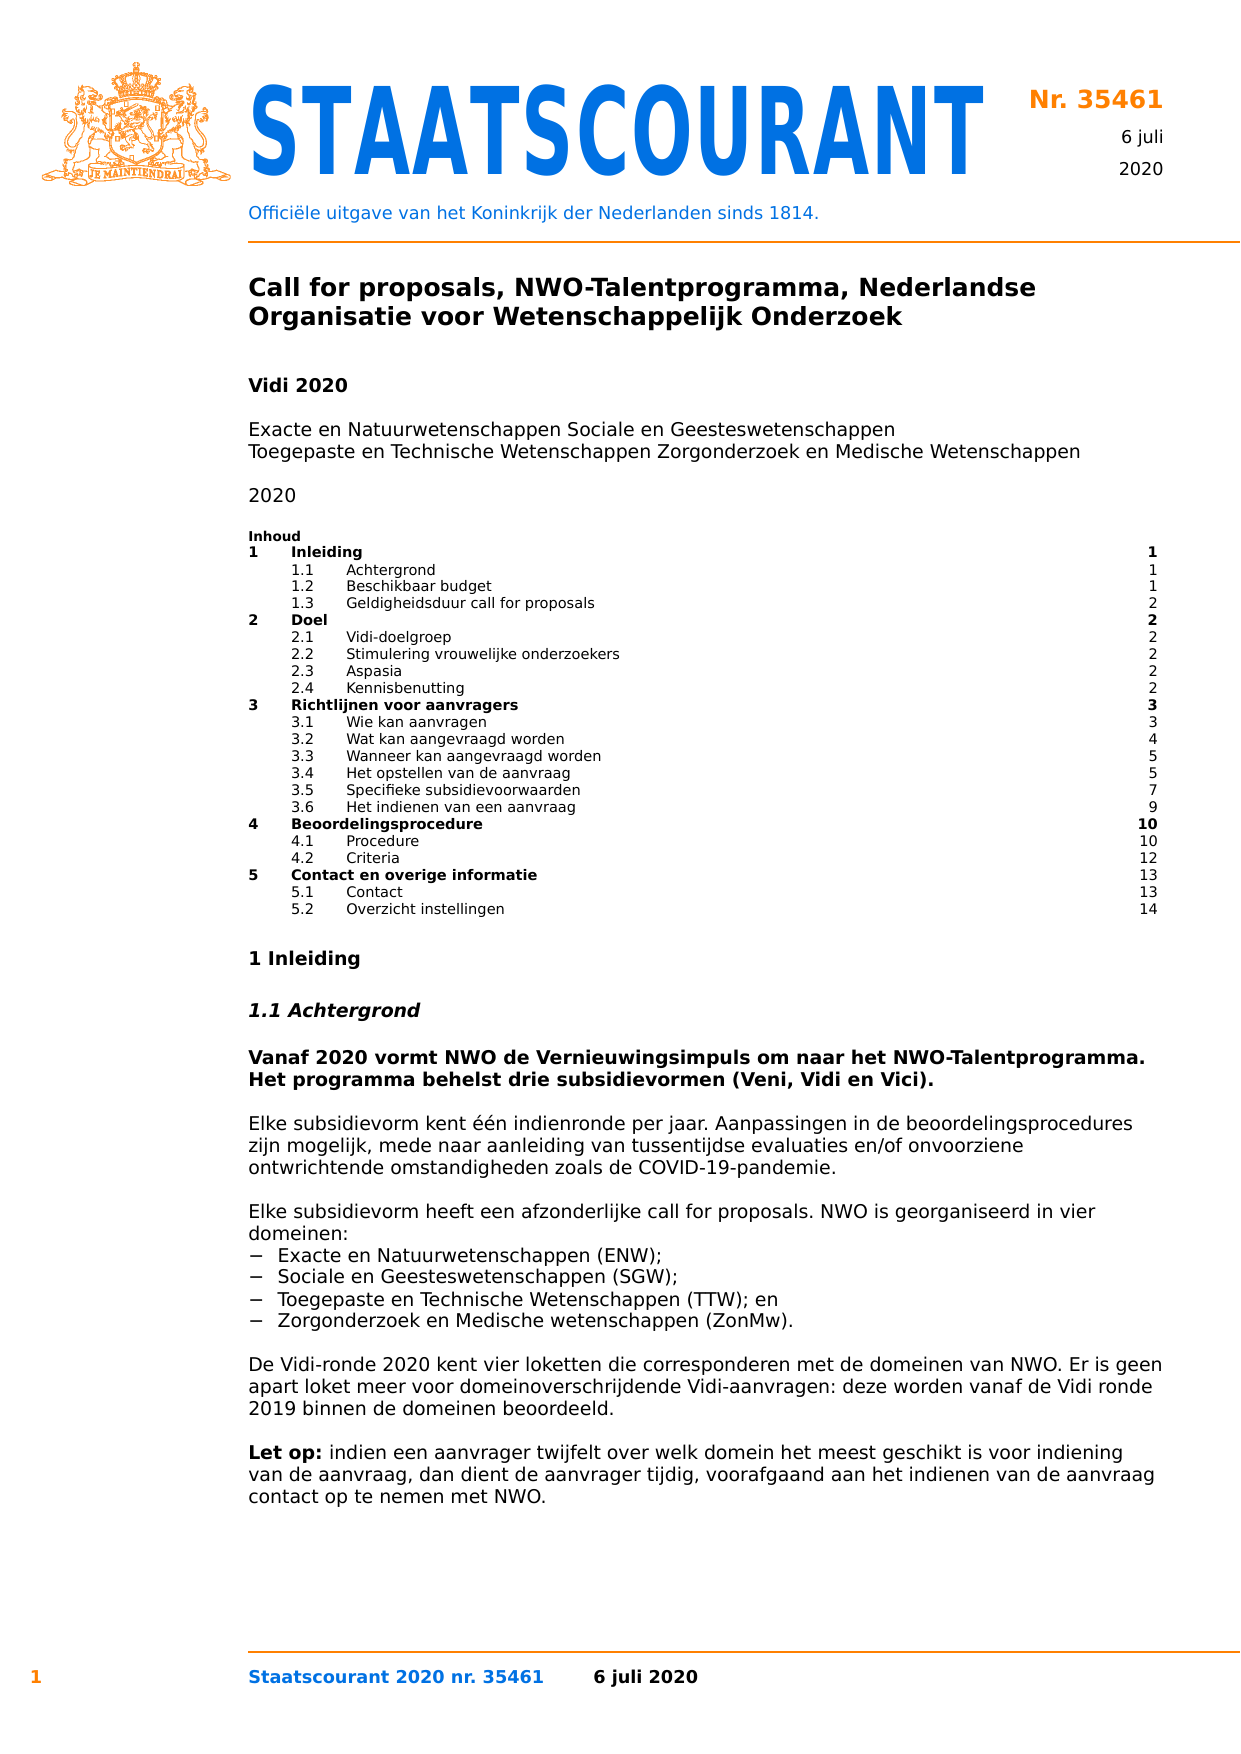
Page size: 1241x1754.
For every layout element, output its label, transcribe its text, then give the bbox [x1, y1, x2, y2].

table_cell [248, 748, 285, 765]
table_cell [248, 884, 285, 901]
table_cell Beoordelingsprocedure [285, 816, 1072, 833]
table_cell 5 [1073, 748, 1163, 765]
table_cell Richtlijnen voor aanvragers [285, 697, 1072, 714]
subtitle 1 Inleiding [248, 948, 1163, 970]
table_cell 1 [1073, 561, 1163, 578]
table_cell 3 [248, 697, 285, 714]
table_cell Geldigheidsduur call for proposals [340, 595, 1072, 612]
table_cell 1 [248, 544, 285, 561]
subtitle 1.1 Achtergrond [248, 1000, 1163, 1022]
table_cell [248, 629, 285, 646]
text − Sociale en Geesteswetenschappen (SGW); [248, 1266, 1163, 1288]
table_cell Vidi-doelgroep [340, 629, 1072, 646]
table_cell 7 [1073, 782, 1163, 799]
table_cell Achtergrond [340, 561, 1072, 578]
table_cell 2.1 [285, 629, 340, 646]
table_cell 2.3 [285, 663, 340, 680]
text Elke subsidievorm kent één indienronde per jaar. Aanpassingen in de beoordelingsprocedures zijn mogelijk, mede naar aanleiding van tussentijdse evaluaties en/of onvoorziene ontwrichtende omstandigheden zoals de COVID-19-pandemie. [248, 1113, 1163, 1179]
table_cell Wie kan aanvragen [340, 714, 1072, 731]
table_cell Contact en overige informatie [285, 867, 1072, 884]
table_cell 2.4 [285, 680, 340, 697]
table_cell [248, 833, 285, 850]
table_cell [248, 578, 285, 595]
subtitle Call for proposals, NWO-Talentprogramma, Nederlandse Organisatie voor Wetenschappelijk Onderzoek [248, 273, 1163, 331]
table_cell 3 [1073, 697, 1163, 714]
table_cell Doel [285, 612, 1072, 629]
table_cell 1.2 [285, 578, 340, 595]
table_cell 4.2 [285, 850, 340, 867]
table_cell Officiële uitgave van het Koninkrijk der Nederlanden sinds 1814. [248, 203, 1240, 241]
table_cell [248, 731, 285, 748]
table_cell [248, 782, 285, 799]
table_cell Criteria [340, 850, 1072, 867]
table_cell 12 [1073, 850, 1163, 867]
text − Exacte en Natuurwetenschappen (ENW); [248, 1244, 1163, 1266]
table_cell 5.1 [285, 884, 340, 901]
table_cell 2020 [998, 153, 1240, 203]
table_cell Wat kan aangevraagd worden [340, 731, 1072, 748]
table_cell 5 [248, 867, 285, 884]
text 2020 [248, 485, 1163, 507]
table_cell 1.3 [285, 595, 340, 612]
table_cell 13 [1073, 867, 1163, 884]
table_cell [248, 901, 285, 918]
table_cell 4.1 [285, 833, 340, 850]
table_cell 10 [1073, 816, 1163, 833]
table_cell 2 [1073, 612, 1163, 629]
table_cell Beschikbaar budget [340, 578, 1072, 595]
table_cell 3.3 [285, 748, 340, 765]
table_cell [248, 646, 285, 663]
table_cell [248, 714, 285, 731]
table_cell 1.1 [285, 561, 340, 578]
table_cell 4 [1073, 731, 1163, 748]
table_cell Contact [340, 884, 1072, 901]
table_cell 1 [1073, 544, 1163, 561]
table_cell Aspasia [340, 663, 1072, 680]
text Exacte en Natuurwetenschappen Sociale en Geesteswetenschappen [248, 419, 1163, 441]
text − Toegepaste en Technische Wetenschappen (TTW); en [248, 1288, 1163, 1310]
table_cell 1 [1073, 578, 1163, 595]
table_cell 5 [1073, 765, 1163, 782]
table_cell 3.2 [285, 731, 340, 748]
table_header Inhoud [248, 529, 1163, 544]
text Vidi 2020 [248, 375, 1163, 397]
table_cell Stimulering vrouwelijke onderzoekers [340, 646, 1072, 663]
table_cell 2 [1073, 595, 1163, 612]
table_cell 3.6 [285, 799, 340, 816]
table_cell Inleiding [285, 544, 1072, 561]
table_cell Kennisbenutting [340, 680, 1072, 697]
table_header [25, 62, 248, 241]
table_cell 6 juli [998, 121, 1240, 153]
table_cell 5.2 [285, 901, 340, 918]
table_cell 3 [1073, 714, 1163, 731]
table_cell Het indienen van een aanvraag [340, 799, 1072, 816]
table_cell [248, 663, 285, 680]
table_cell 2 [1073, 663, 1163, 680]
table_cell 2.2 [285, 646, 340, 663]
table_header STAATSCOURANT [248, 62, 998, 203]
text De Vidi-ronde 2020 kent vier loketten die corresponderen met de domeinen van NWO. Er is geen apart loket meer voor domeinoverschrijdende Vidi-aanvragen: deze worden vanaf de Vidi ronde 2019 binnen de domeinen beoordeeld. [248, 1354, 1163, 1420]
table_cell 2 [248, 612, 285, 629]
text Let op: indien een aanvrager twijfelt over welk domein het meest geschikt is voor indiening van de aanvraag, dan dient de aanvrager tijdig, voorafgaand aan het indienen van de aanvraag contact op te nemen met NWO. [248, 1442, 1163, 1508]
table_cell 2 [1073, 629, 1163, 646]
table_cell Het opstellen van de aanvraag [340, 765, 1072, 782]
table_cell 3.5 [285, 782, 340, 799]
table_cell [248, 595, 285, 612]
table_header Nr. 35461 [998, 62, 1240, 121]
table_cell 10 [1073, 833, 1163, 850]
table_cell [248, 799, 285, 816]
table_cell [248, 765, 285, 782]
table_cell [248, 850, 285, 867]
table_cell 3.1 [285, 714, 340, 731]
table_cell [248, 680, 285, 697]
table_cell Specifieke subsidievoorwaarden [340, 782, 1072, 799]
table_cell [248, 561, 285, 578]
table_cell Wanneer kan aangevraagd worden [340, 748, 1072, 765]
table_cell 14 [1073, 901, 1163, 918]
table_cell 2 [1073, 680, 1163, 697]
table_cell 3.4 [285, 765, 340, 782]
table_cell Overzicht instellingen [340, 901, 1072, 918]
text Elke subsidievorm heeft een afzonderlijke call for proposals. NWO is georganiseerd in vier domeinen: [248, 1201, 1163, 1244]
table_cell 4 [248, 816, 285, 833]
table_cell 9 [1073, 799, 1163, 816]
table_cell 2 [1073, 646, 1163, 663]
picture [41, 62, 231, 186]
table_cell Procedure [340, 833, 1072, 850]
table_cell 13 [1073, 884, 1163, 901]
text Toegepaste en Technische Wetenschappen Zorgonderzoek en Medische Wetenschappen [248, 441, 1163, 463]
text Vanaf 2020 vormt NWO de Vernieuwingsimpuls om naar het NWO-Talentprogramma. Het programma behelst drie subsidievormen (Veni, Vidi en Vici). [248, 1047, 1163, 1091]
text − Zorgonderzoek en Medische wetenschappen (ZonMw). [248, 1310, 1163, 1332]
